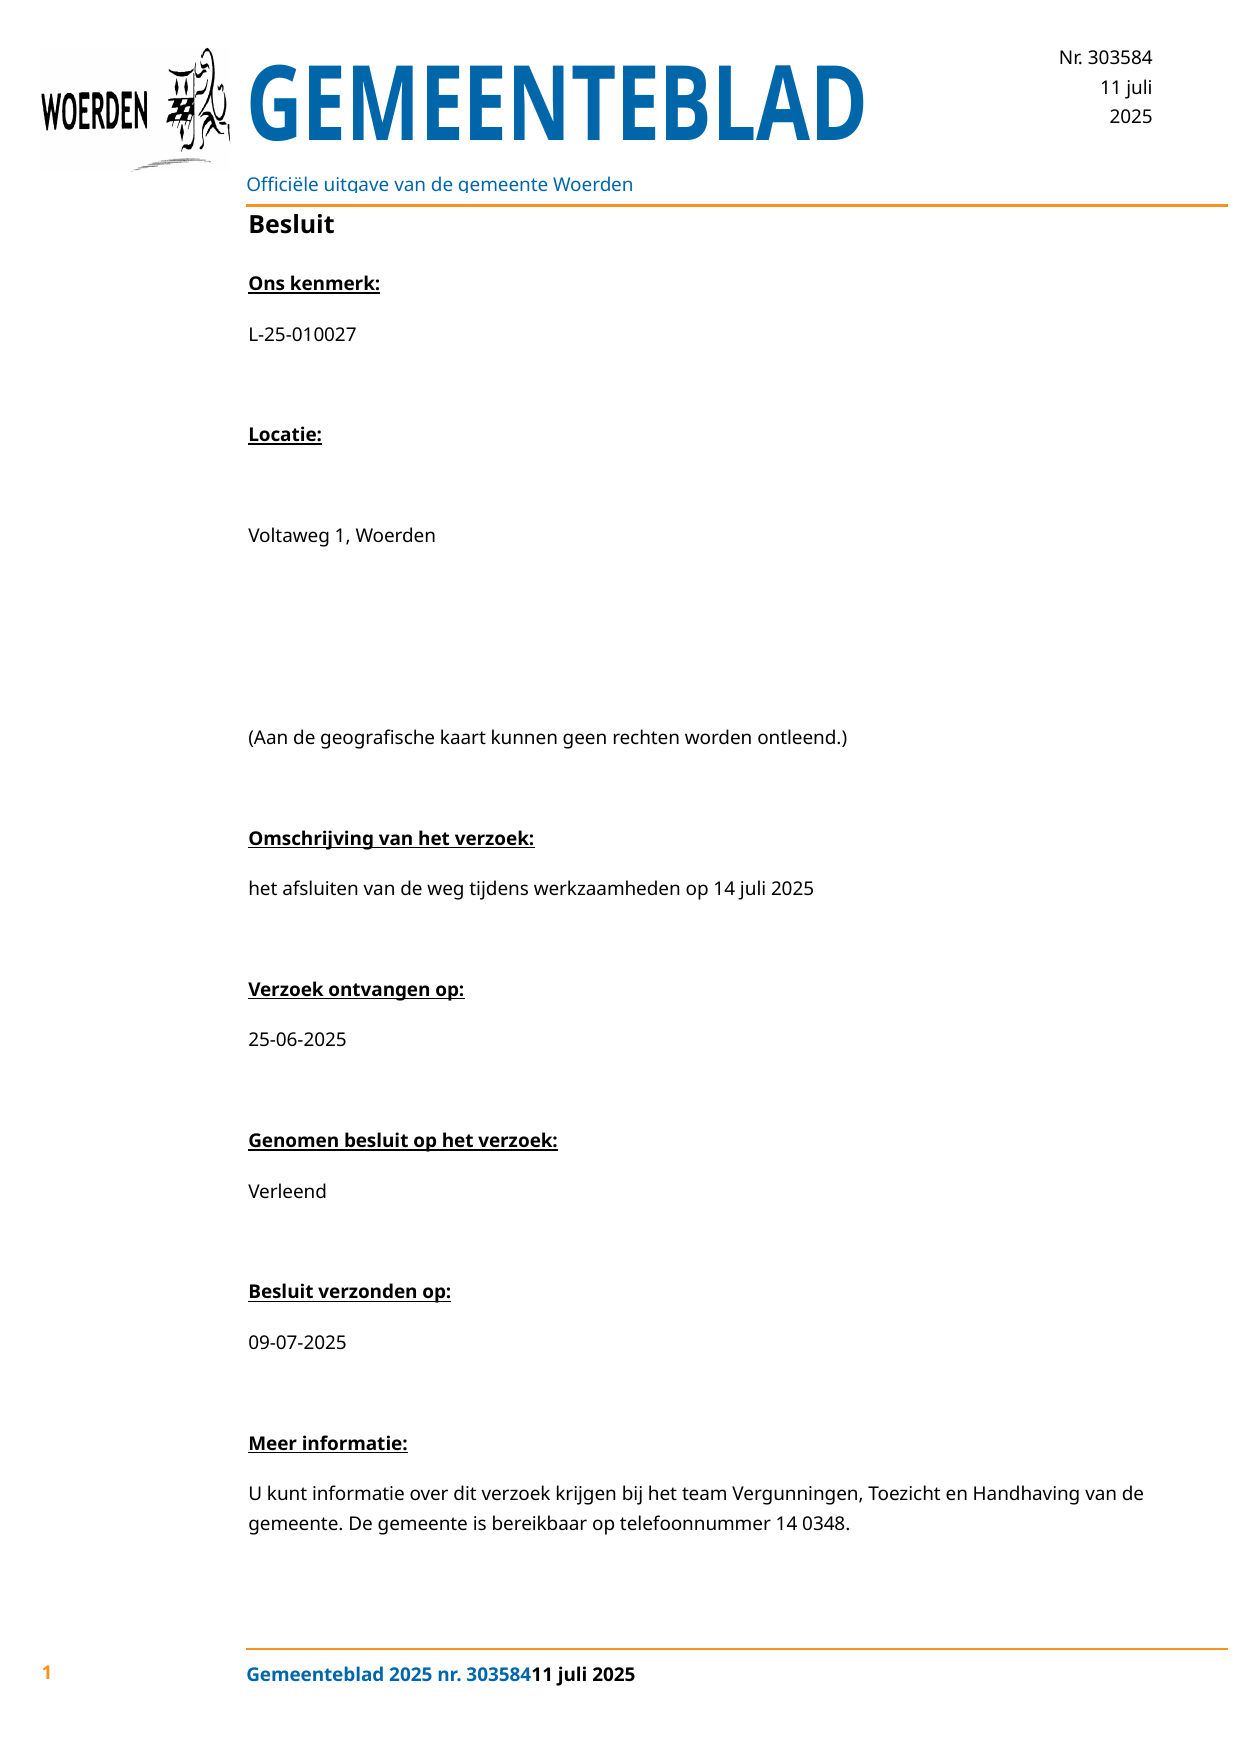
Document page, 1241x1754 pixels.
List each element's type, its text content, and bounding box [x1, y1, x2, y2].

text Genomen besluit op het verzoek: [248, 1127, 1152, 1153]
text 25-06-2025 [248, 1027, 1152, 1052]
text Verleend [248, 1178, 1152, 1203]
text U kunt informatie over dit verzoek krijgen bij het team Vergunningen, Toezicht en Handhaving van de gemeente. De gemeente is bereikbaar op telefoonnummer 14 0348. [248, 1480, 1152, 1536]
text Locatie: [248, 422, 1152, 447]
text Besluit verzonden op: [248, 1279, 1152, 1304]
text Verzoek ontvangen op: [248, 976, 1152, 1002]
text Ons kenmerk: [248, 270, 1152, 296]
text (Aan de geografische kaart kunnen geen rechten worden ontleend.) [248, 724, 1152, 750]
text L-25-010027 [248, 321, 1152, 346]
text Meer informatie: [248, 1430, 1152, 1456]
text Omschrijving van het verzoek: [248, 825, 1152, 851]
text Besluit [248, 207, 1152, 241]
text 09-07-2025 [248, 1329, 1152, 1355]
picture [41, 47, 231, 172]
text Voltaweg 1, Woerden [248, 522, 1152, 548]
text het afsluiten van de weg tijdens werkzaamheden op 14 juli 2025 [248, 875, 1152, 901]
